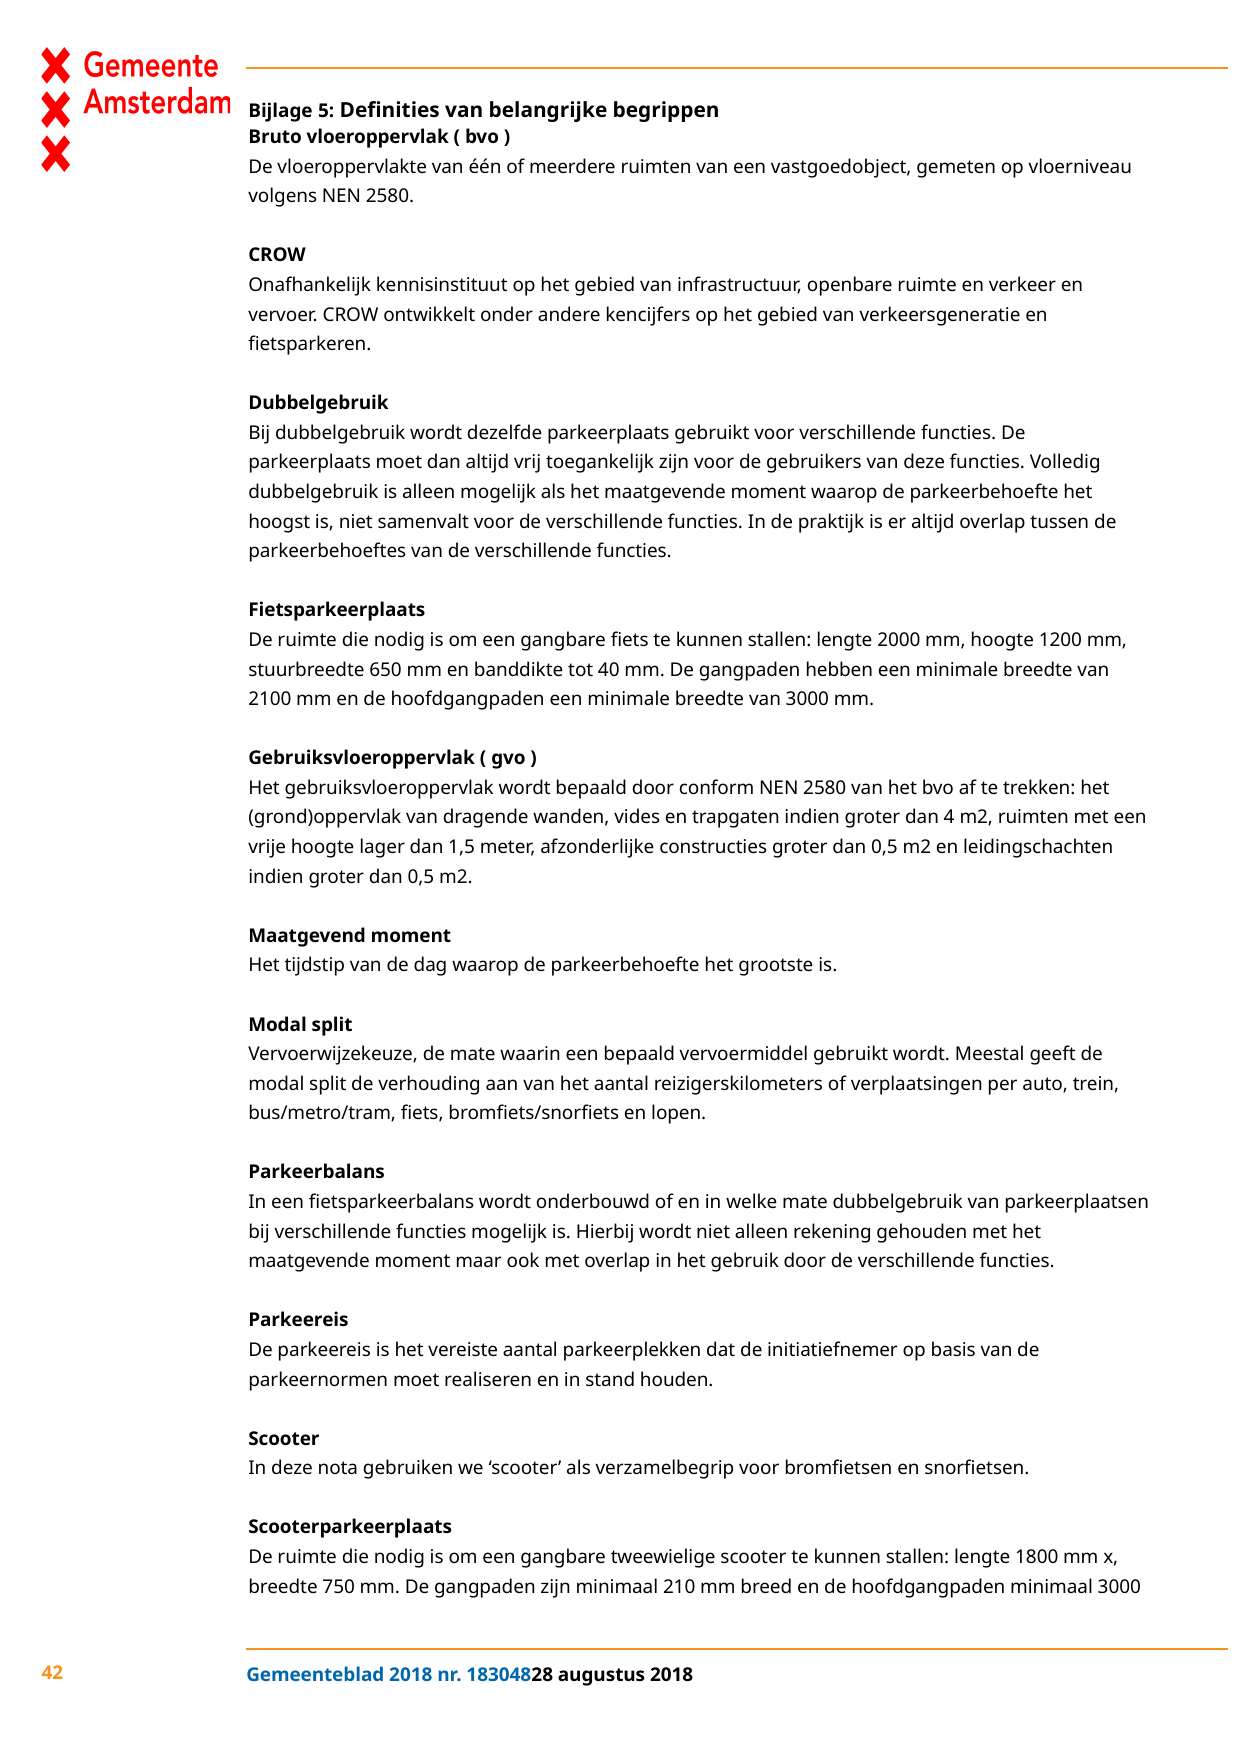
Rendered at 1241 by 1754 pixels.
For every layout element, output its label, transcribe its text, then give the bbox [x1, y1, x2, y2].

text De ruimte die nodig is om een gangbare tweewielige scooter te kunnen stallen: lengte 1800 mm x, breedte 750 mm. De gangpaden zijn minimaal 210 mm breed en de hoofdgangpaden minimaal 3000 [248, 1543, 1152, 1599]
text Gebruiksvloeroppervlak ( gvo ) [248, 744, 1152, 770]
text Modal split [248, 1011, 1152, 1037]
text Bijlage 5: Definities van belangrijke begrippen [248, 95, 1152, 123]
text Vervoerwijzekeuze, de mate waarin een bepaald vervoermiddel gebruikt wordt. Meestal geeft de modal split de verhouding aan van het aantal reizigerskilometers of verplaatsingen per auto, trein, bus/metro/tram, fiets, bromfiets/snorfiets en lopen. [248, 1040, 1152, 1125]
text Bij dubbelgebruik wordt dezelfde parkeerplaats gebruikt voor verschillende functies. De parkeerplaats moet dan altijd vrij toegankelijk zijn voor de gebruikers van deze functies. Volledig dubbelgebruik is alleen mogelijk als het maatgevende moment waarop de parkeerbehoefte het hoogst is, niet samenvalt voor de verschillende functies. In de praktijk is er altijd overlap tussen de parkeerbehoeftes van de verschillende functies. [248, 419, 1152, 563]
text De vloeroppervlakte van één of meerdere ruimten van een vastgoedobject, gemeten op vloerniveau volgens NEN 2580. [248, 153, 1152, 208]
text Fietsparkeerplaats [248, 597, 1152, 622]
text De parkeereis is het vereiste aantal parkeerplekken dat de initiatiefnemer op basis van de parkeernormen moet realiseren en in stand houden. [248, 1336, 1152, 1392]
text Onafhankelijk kennisinstituut op het gebied van infrastructuur, openbare ruimte en verkeer en vervoer. CROW ontwikkelt onder andere kencijfers op het gebied van verkeersgeneratie en fietsparkeren. [248, 271, 1152, 356]
text Het tijdstip van de dag waarop de parkeerbehoefte het grootste is. [248, 952, 1152, 977]
text Scooter [248, 1425, 1152, 1451]
text CROW [248, 242, 1152, 267]
text Maatgevend moment [248, 922, 1152, 948]
text In een fietsparkeerbalans wordt onderbouwd of en in welke mate dubbelgebruik van parkeerplaatsen bij verschillende functies mogelijk is. Hierbij wordt niet alleen rekening gehouden met het maatgevende moment maar ook met overlap in het gebruik door de verschillende functies. [248, 1188, 1152, 1273]
text Scooterparkeerplaats [248, 1514, 1152, 1539]
text Parkeerbalans [248, 1159, 1152, 1184]
picture [41, 47, 231, 172]
text Parkeereis [248, 1307, 1152, 1332]
text In deze nota gebruiken we ‘scooter’ als verzamelbegrip voor bromfietsen en snorfietsen. [248, 1454, 1152, 1480]
text Bruto vloeroppervlak ( bvo ) [248, 123, 1152, 149]
text De ruimte die nodig is om een gangbare fiets te kunnen stallen: lengte 2000 mm, hoogte 1200 mm, stuurbreedte 650 mm en banddikte tot 40 mm. De gangpaden hebben een minimale breedte van 2100 mm en de hoofdgangpaden een minimale breedte van 3000 mm. [248, 626, 1152, 711]
text Het gebruiksvloeroppervlak wordt bepaald door conform NEN 2580 van het bvo af te trekken: het (grond)oppervlak van dragende wanden, vides en trapgaten indien groter dan 4 m2, ruimten met een vrije hoogte lager dan 1,5 meter, afzonderlijke constructies groter dan 0,5 m2 en leidingschachten indien groter dan 0,5 m2. [248, 774, 1152, 889]
text Dubbelgebruik [248, 389, 1152, 415]
